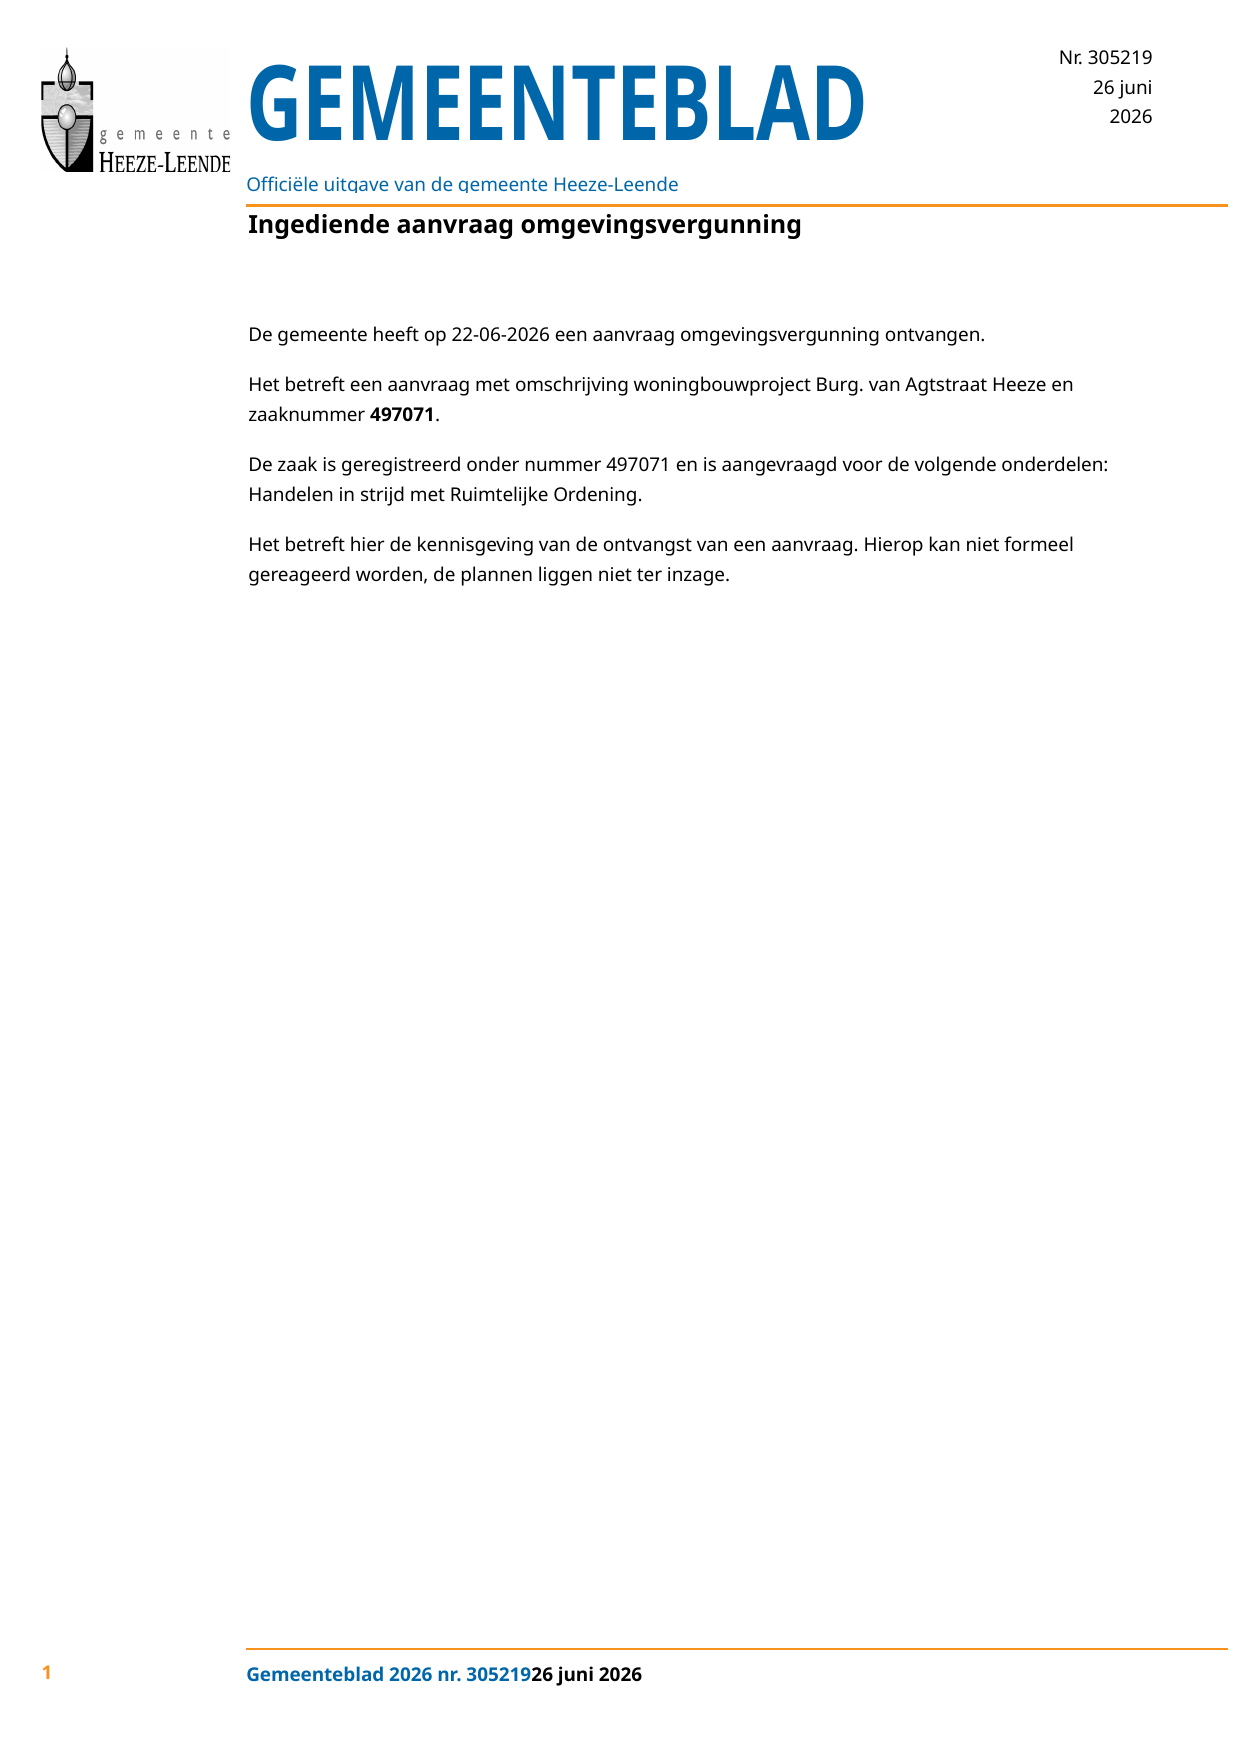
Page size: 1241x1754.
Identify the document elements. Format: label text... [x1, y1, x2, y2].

picture [41, 47, 231, 172]
text Ingediende aanvraag omgevingsvergunning [248, 207, 1152, 241]
text De zaak is geregistreerd onder nummer 497071 en is aangevraagd voor de volgende onderdelen: Handelen in strijd met Ruimtelijke Ordening. [248, 451, 1152, 506]
text De gemeente heeft op 22-06-2026 een aanvraag omgevingsvergunning ontvangen. [248, 321, 1152, 346]
text Het betreft een aanvraag met omschrijving woningbouwproject Burg. van Agtstraat Heeze en zaaknummer 497071. [248, 371, 1152, 426]
text Het betreft hier de kennisgeving van de ontvangst van een aanvraag. Hierop kan niet formeel gereageerd worden, de plannen liggen niet ter inzage. [248, 531, 1152, 586]
